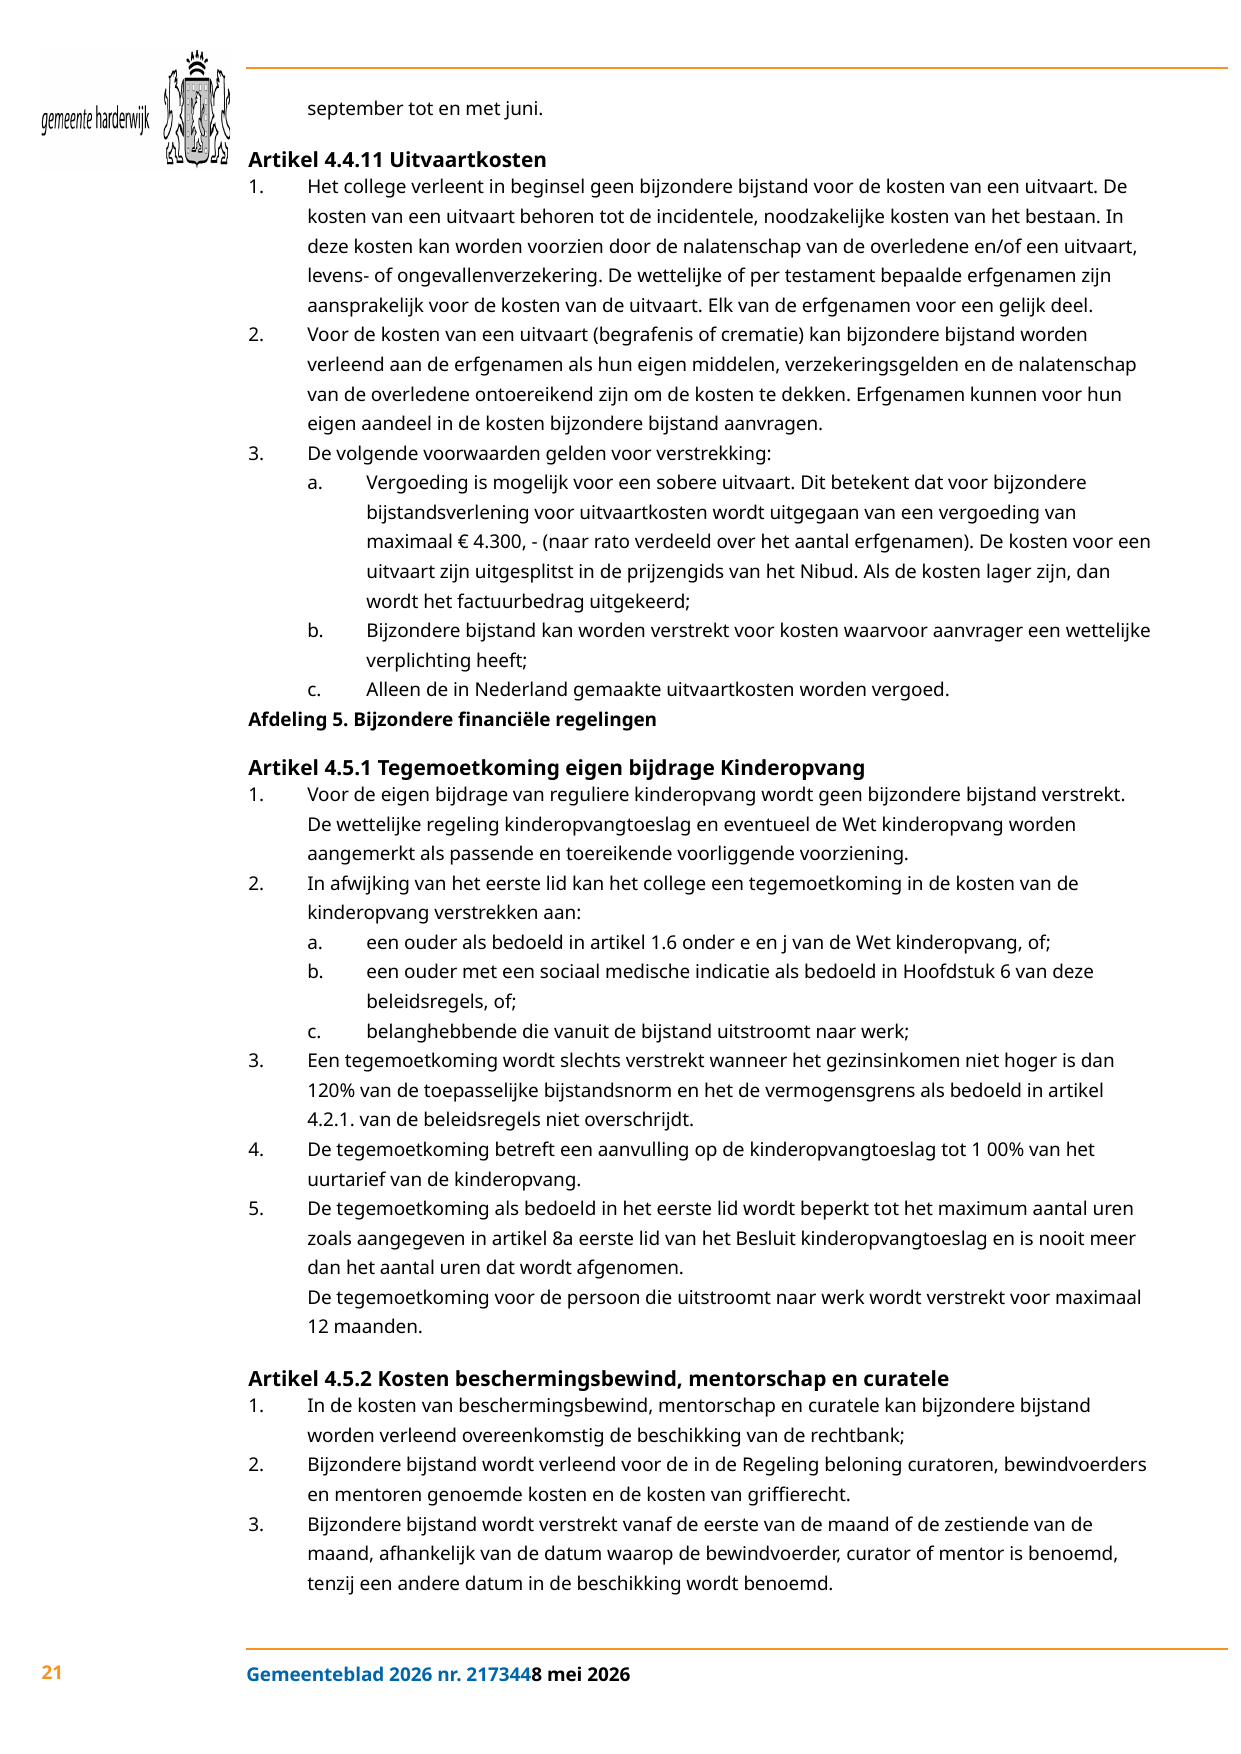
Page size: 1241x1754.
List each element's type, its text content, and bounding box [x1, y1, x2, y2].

text Artikel 4.4.11 Uitvaartkosten [248, 145, 1152, 174]
list Een tegemoetkoming wordt slechts verstrekt wanneer het gezinsinkomen niet hoger is dan 120% van de toepasselijke bijstandsnorm en het de vermogensgrens als bedoeld in artikel 4.2.1. van de beleidsregels niet overschrijdt. [248, 1047, 1152, 1132]
text Artikel 4.5.2 Kosten beschermingsbewind, mentorschap en curatele [248, 1364, 1152, 1392]
list belanghebbende die vanuit de bijstand uitstroomt naar werk; [307, 1018, 1152, 1043]
list De tegemoetkoming betreft een aanvulling op de kinderopvangtoeslag tot 1 00% van het uurtarief van de kinderopvang. [248, 1136, 1152, 1191]
list De tegemoetkoming als bedoeld in het eerste lid wordt beperkt tot het maximum aantal uren zoals aangegeven in artikel 8a eerste lid van het Besluit kinderopvangtoeslag en is nooit meer dan het aantal uren dat wordt afgenomen. [248, 1195, 1152, 1280]
list Vergoeding is mogelijk voor een sobere uitvaart. Dit betekent dat voor bijzondere bijstandsverlening voor uitvaartkosten wordt uitgegaan van een vergoeding van maximaal € 4.300, - (naar rato verdeeld over het aantal erfgenamen). De kosten voor een uitvaart zijn uitgesplitst in de prijzengids van het Nibud. Als de kosten lager zijn, dan wordt het factuurbedrag uitgekeerd; [307, 469, 1152, 613]
list september tot en met juni. [248, 95, 1152, 121]
list De tegemoetkoming voor de persoon die uitstroomt naar werk wordt verstrekt voor maximaal 12 maanden. [248, 1284, 1152, 1339]
list Voor de eigen bijdrage van reguliere kinderopvang wordt geen bijzondere bijstand verstrekt. De wettelijke regeling kinderopvangtoeslag en eventueel de Wet kinderopvang worden aangemerkt als passende en toereikende voorliggende voorziening. [248, 781, 1152, 866]
list Alleen de in Nederland gemaakte uitvaartkosten worden vergoed. [307, 677, 1152, 702]
list Bijzondere bijstand kan worden verstrekt voor kosten waarvoor aanvrager een wettelijke verplichting heeft; [307, 617, 1152, 673]
list Bijzondere bijstand wordt verstrekt vanaf de eerste van de maand of de zestiende van de maand, afhankelijk van de datum waarop de bewindvoerder, curator of mentor is benoemd, tenzij een andere datum in de beschikking wordt benoemd. [248, 1511, 1152, 1596]
list In de kosten van beschermingsbewind, mentorschap en curatele kan bijzondere bijstand worden verleend overeenkomstig de beschikking van de rechtbank; [248, 1392, 1152, 1448]
list een ouder als bedoeld in artikel 1.6 onder e en j van de Wet kinderopvang, of; [307, 929, 1152, 955]
list Voor de kosten van een uitvaart (begrafenis of crematie) kan bijzondere bijstand worden verleend aan de erfgenamen als hun eigen middelen, verzekeringsgelden en de nalatenschap van de overledene ontoereikend zijn om de kosten te dekken. Erfgenamen kunnen voor hun eigen aandeel in de kosten bijzondere bijstand aanvragen. [248, 322, 1152, 436]
text Afdeling 5. Bijzondere financiële regelingen [248, 706, 1152, 732]
list Bijzondere bijstand wordt verleend voor de in de Regeling beloning curatoren, bewindvoerders en mentoren genoemde kosten en de kosten van griffierecht. [248, 1452, 1152, 1507]
list In afwijking van het eerste lid kan het college een tegemoetkoming in de kosten van de kinderopvang verstrekken aan: [248, 870, 1152, 925]
list Het college verleent in beginsel geen bijzondere bijstand voor de kosten van een uitvaart. De kosten van een uitvaart behoren tot de incidentele, noodzakelijke kosten van het bestaan. In deze kosten kan worden voorzien door de nalatenschap van de overledene en/of een uitvaart, levens- of ongevallenverzekering. De wettelijke of per testament bepaalde erfgenamen zijn aansprakelijk voor de kosten van de uitvaart. Elk van de erfgenamen voor een gelijk deel. [248, 174, 1152, 318]
list De volgende voorwaarden gelden voor verstrekking: [248, 440, 1152, 466]
text Artikel 4.5.1 Tegemoetkoming eigen bijdrage Kinderopvang [248, 753, 1152, 781]
list een ouder met een sociaal medische indicatie als bedoeld in Hoofdstuk 6 van deze beleidsregels, of; [307, 959, 1152, 1014]
picture [41, 47, 231, 172]
